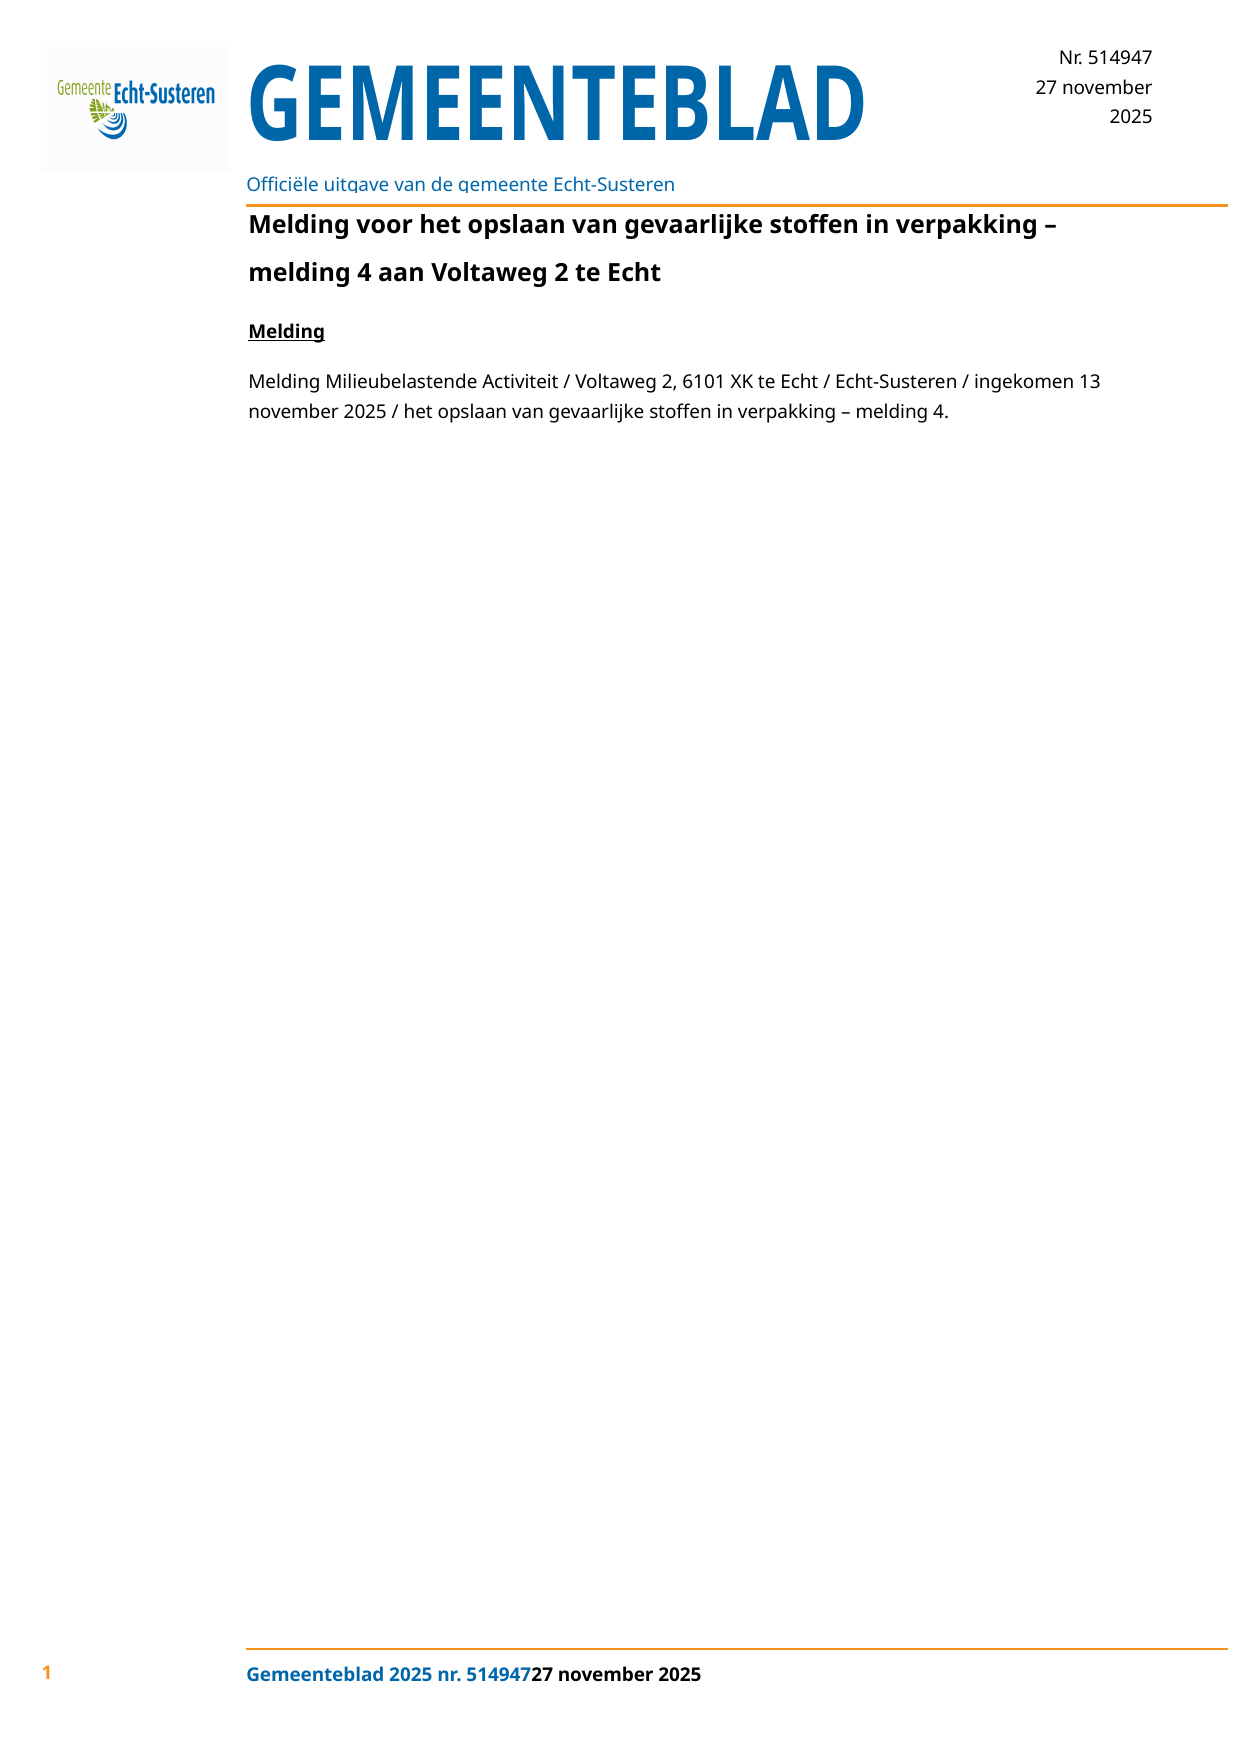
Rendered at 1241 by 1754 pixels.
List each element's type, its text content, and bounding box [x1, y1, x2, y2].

picture [41, 47, 231, 172]
text Melding voor het opslaan van gevaarlijke stoffen in verpakking – melding 4 aan Voltaweg 2 te Echt [248, 207, 1152, 288]
text Melding [248, 318, 1152, 344]
text Melding Milieubelastende Activiteit / Voltaweg 2, 6101 XK te Echt / Echt-Susteren / ingekomen 13 november 2025 / het opslaan van gevaarlijke stoffen in verpakking – melding 4. [248, 368, 1152, 424]
